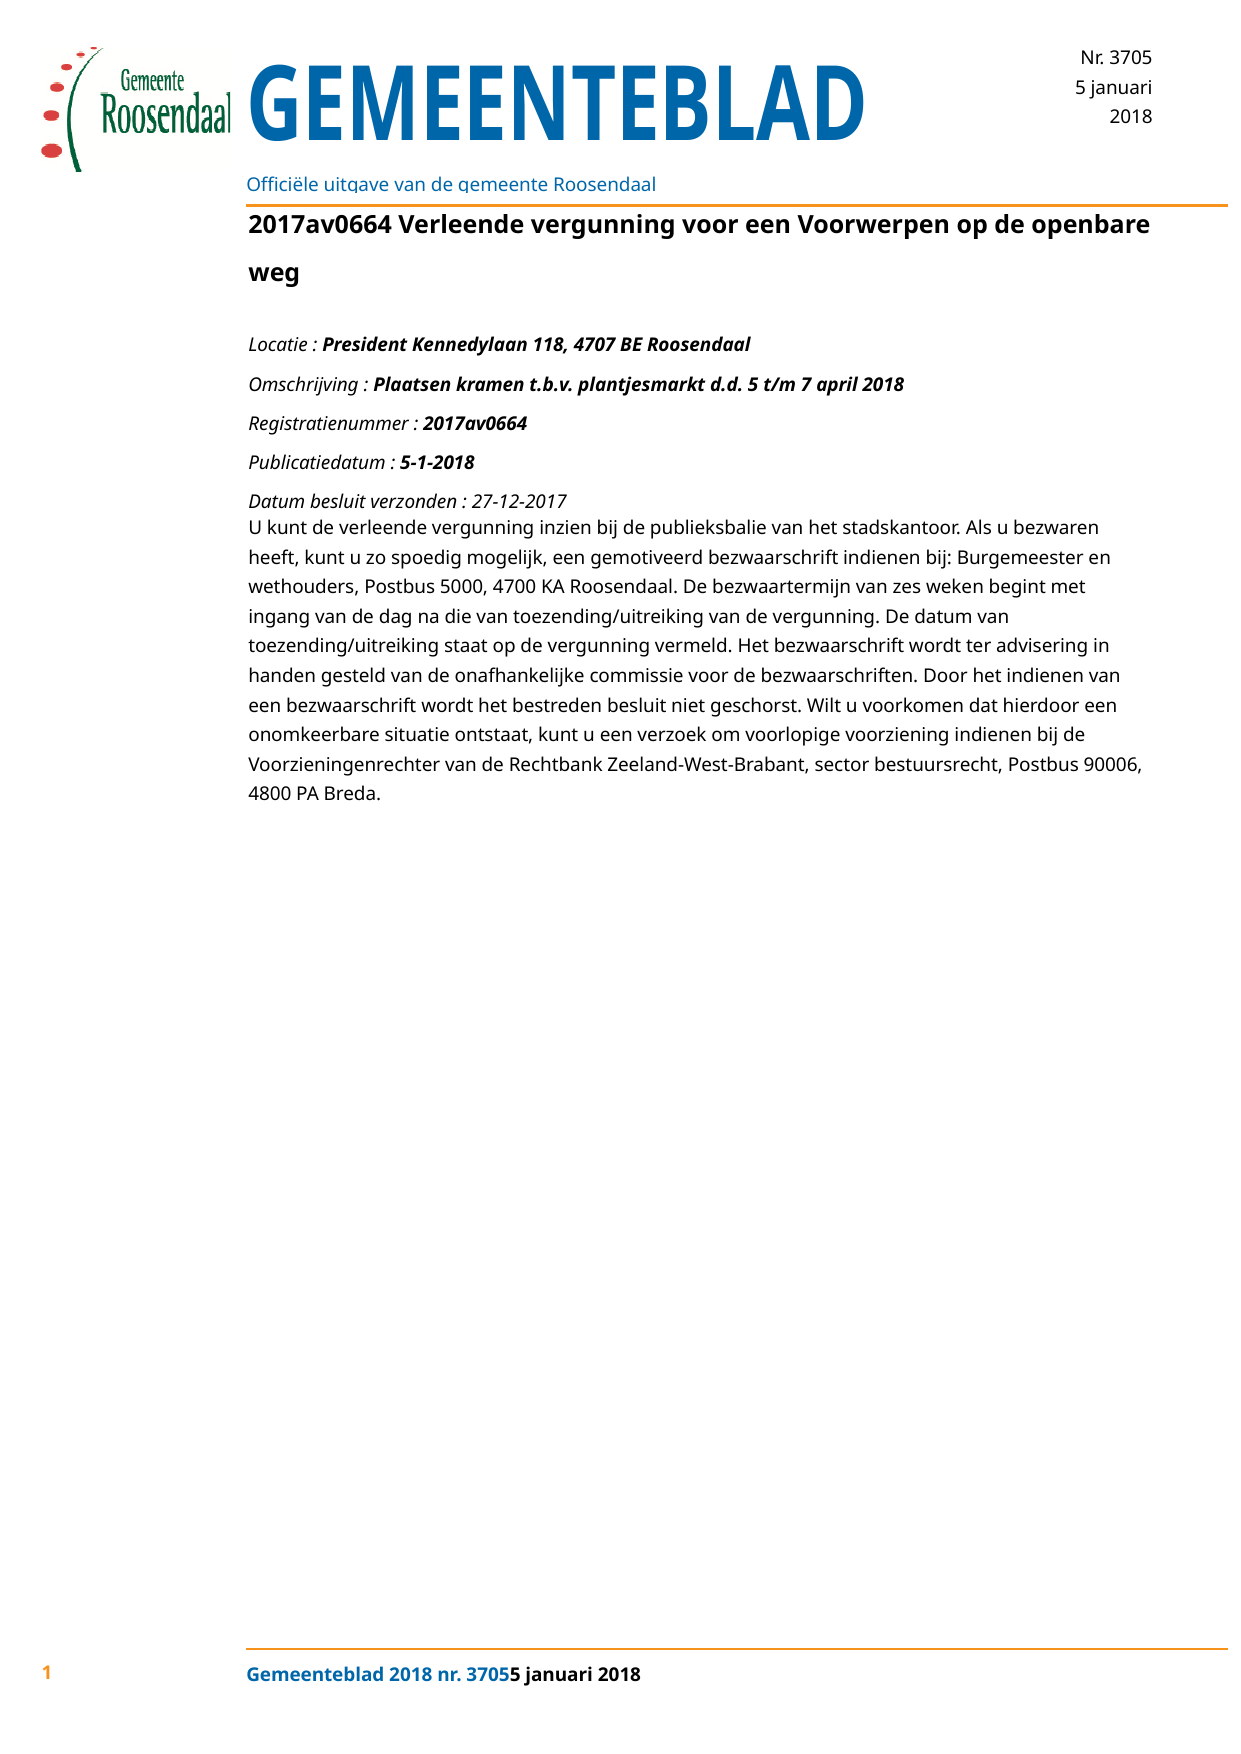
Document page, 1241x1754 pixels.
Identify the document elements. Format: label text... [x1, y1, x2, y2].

picture [41, 47, 231, 172]
text Omschrijving : Plaatsen kramen t.b.v. plantjesmarkt d.d. 5 t/m 7 april 2018 [248, 371, 1152, 396]
text Publicatiedatum : 5-1-2018 [248, 449, 1152, 475]
text 2017av0664 Verleende vergunning voor een Voorwerpen op de openbare weg [248, 207, 1152, 288]
text Datum besluit verzonden : 27-12-2017 [248, 488, 1152, 514]
text Locatie : President Kennedylaan 118, 4707 BE Roosendaal [248, 331, 1152, 357]
text Registratienummer : 2017av0664 [248, 410, 1152, 436]
text U kunt de verleende vergunning inzien bij de publieksbalie van het stadskantoor. Als u bezwaren heeft, kunt u zo spoedig mogelijk, een gemotiveerd bezwaarschrift indienen bij: Burgemeester en wethouders, Postbus 5000, 4700 KA Roosendaal. De bezwaartermijn van zes weken begint met ingang van de dag na die van toezending/uitreiking van de vergunning. De datum van toezending/uitreiking staat op de vergunning vermeld. Het bezwaarschrift wordt ter advisering in handen gesteld van de onafhankelijke commissie voor de bezwaarschriften. Door het indienen van een bezwaarschrift wordt het bestreden besluit niet geschorst. Wilt u voorkomen dat hierdoor een onomkeerbare situatie ontstaat, kunt u een verzoek om voorlopige voorziening indienen bij de Voorzieningenrechter van de Rechtbank Zeeland-West-Brabant, sector bestuursrecht, Postbus 90006, 4800 PA Breda. [248, 514, 1152, 806]
